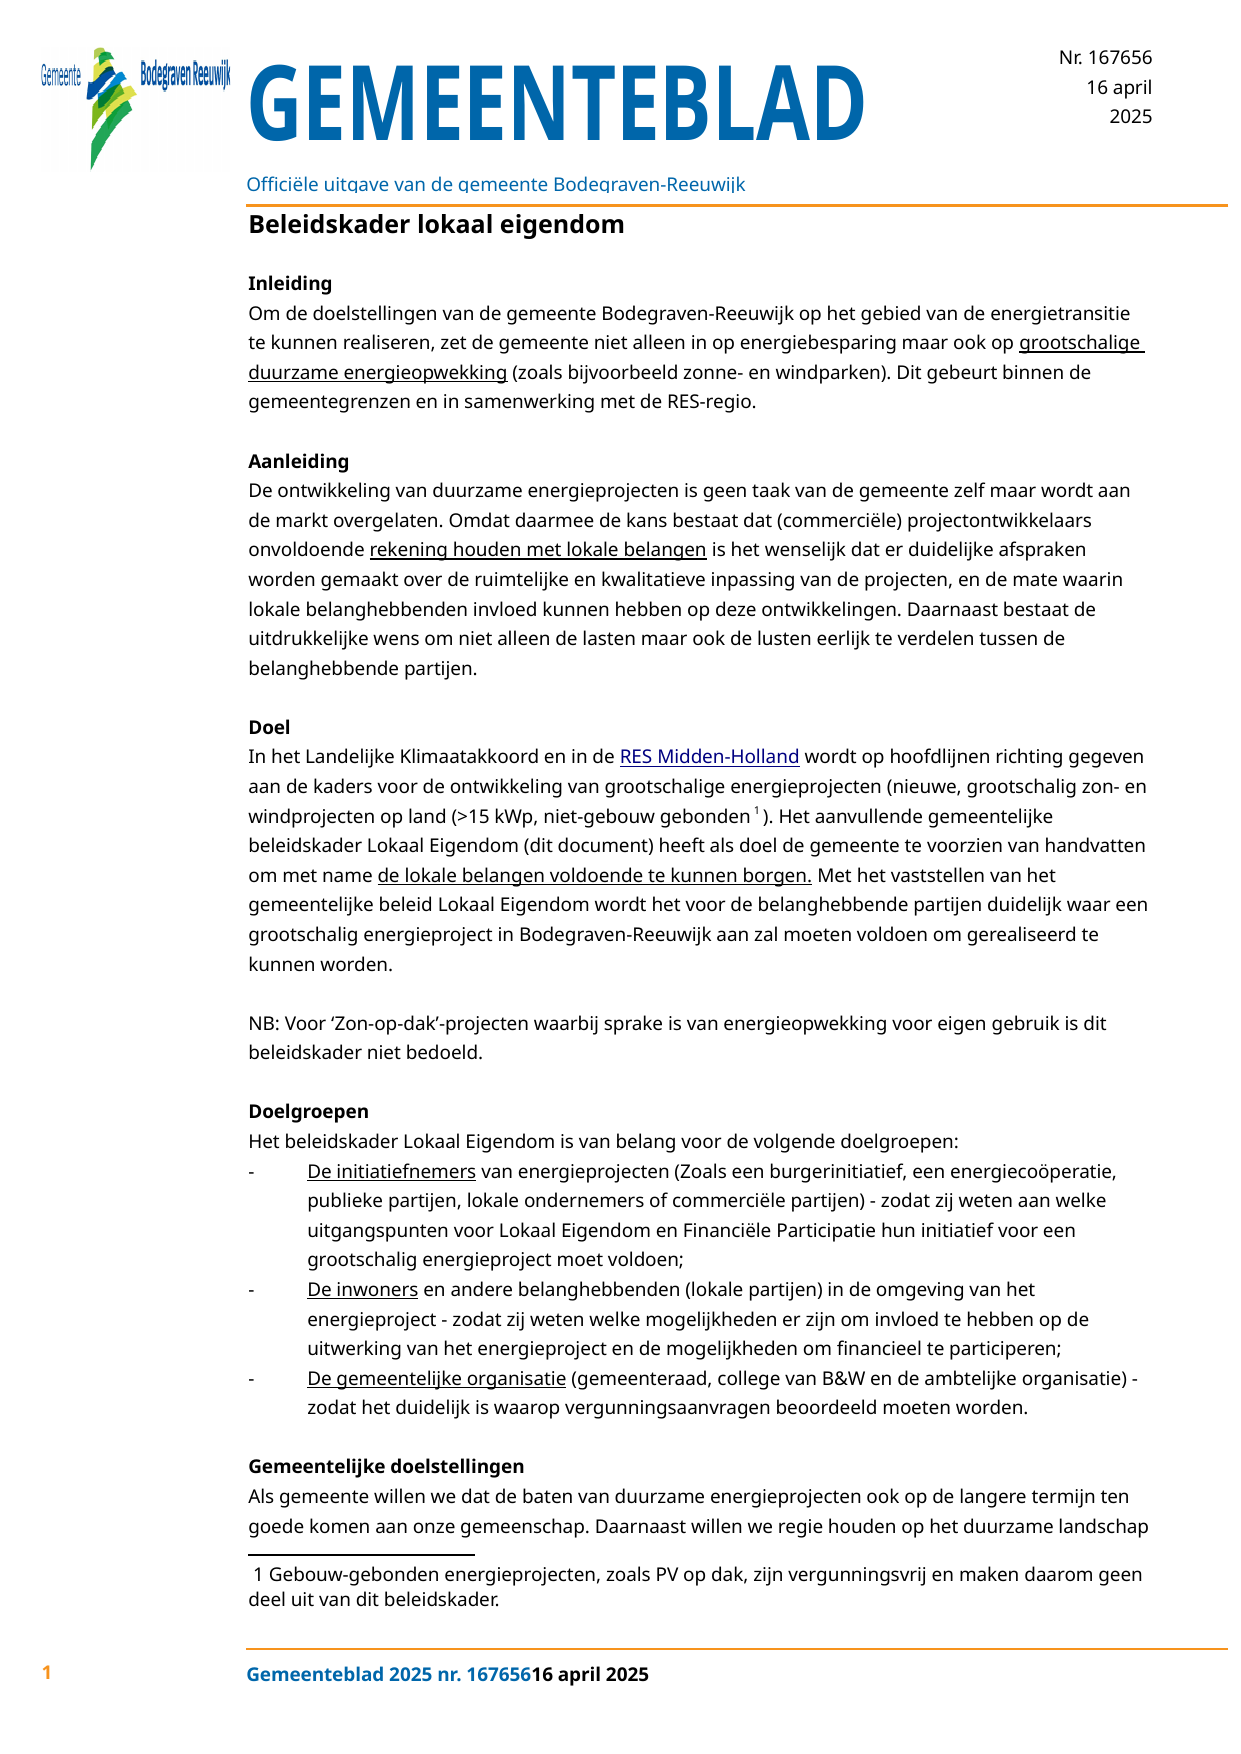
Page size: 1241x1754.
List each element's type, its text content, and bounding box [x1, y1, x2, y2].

text De ontwikkeling van duurzame energieprojecten is geen taak van de gemeente zelf maar wordt aan de markt overgelaten. Omdat daarmee de kans bestaat dat (commerciële) projectontwikkelaars onvoldoende rekening houden met lokale belangen is het wenselijk dat er duidelijke afspraken worden gemaakt over de ruimtelijke en kwalitatieve inpassing van de projecten, en de mate waarin lokale belanghebbenden invloed kunnen hebben op deze ontwikkelingen. Daarnaast bestaat de uitdrukkelijke wens om niet alleen de lasten maar ook de lusten eerlijk te verdelen tussen de belanghebbende partijen. [248, 477, 1152, 681]
text Doelgroepen [248, 1099, 1152, 1124]
text Inleiding [248, 270, 1152, 296]
text Als gemeente willen we dat de baten van duurzame energieprojecten ook op de langere termijn ten goede komen aan onze gemeenschap. Daarnaast willen we regie houden op het duurzame landschap [248, 1483, 1152, 1538]
list De initiatiefnemers van energieprojecten (Zoals een burgerinitiatief, een energiecoöperatie, publieke partijen, lokale ondernemers of commerciële partijen) - zodat zij weten aan welke uitgangspunten voor Lokaal Eigendom en Financiële Participatie hun initiatief voor een grootschalig energieproject moet voldoen; [248, 1158, 1152, 1272]
list De inwoners en andere belanghebbenden (lokale partijen) in de omgeving van het energieproject - zodat zij weten welke mogelijkheden er zijn om invloed te hebben op de uitwerking van het energieproject en de mogelijkheden om financieel te participeren; [248, 1276, 1152, 1361]
text Gebouw-gebonden energieprojecten, zoals PV op dak, zijn vergunningsvrij en maken daarom geen deel uit van dit beleidskader. [248, 1561, 1152, 1612]
text NB: Voor ‘Zon-op-dak’-projecten waarbij sprake is van energieopwekking voor eigen gebruik is dit beleidskader niet bedoeld. [248, 1010, 1152, 1065]
text In het Landelijke Klimaatakkoord en in de RES Midden-Holland wordt op hoofdlijnen richting gegeven aan de kaders voor de ontwikkeling van grootschalige energieprojecten (nieuwe, grootschalig zon- en windprojecten op land (>15 kWp, niet-gebouw gebonden). Het aanvullende gemeentelijke beleidskader Lokaal Eigendom (dit document) heeft als doel de gemeente te voorzien van handvatten om met name de lokale belangen voldoende te kunnen borgen. Met het vaststellen van het gemeentelijke beleid Lokaal Eigendom wordt het voor de belanghebbende partijen duidelijk waar een grootschalig energieproject in Bodegraven-Reeuwijk aan zal moeten voldoen om gerealiseerd te kunnen worden. [248, 744, 1152, 976]
text Aanleiding [248, 448, 1152, 473]
text Beleidskader lokaal eigendom [248, 207, 1152, 241]
text Om de doelstellingen van de gemeente Bodegraven-Reeuwijk op het gebied van de energietransitie te kunnen realiseren, zet de gemeente niet alleen in op energiebesparing maar ook op grootschalige duurzame energieopwekking (zoals bijvoorbeeld zonne- en windparken). Dit gebeurt binnen de gemeentegrenzen en in samenwerking met de RES-regio. [248, 300, 1152, 414]
text Gemeentelijke doelstellingen [248, 1454, 1152, 1479]
text Doel [248, 714, 1152, 740]
list De gemeentelijke organisatie (gemeenteraad, college van B&W en de ambtelijke organisatie) - zodat het duidelijk is waarop vergunningsaanvragen beoordeeld moeten worden. [248, 1365, 1152, 1420]
text Het beleidskader Lokaal Eigendom is van belang voor de volgende doelgroepen: [248, 1128, 1152, 1154]
picture [41, 47, 231, 172]
